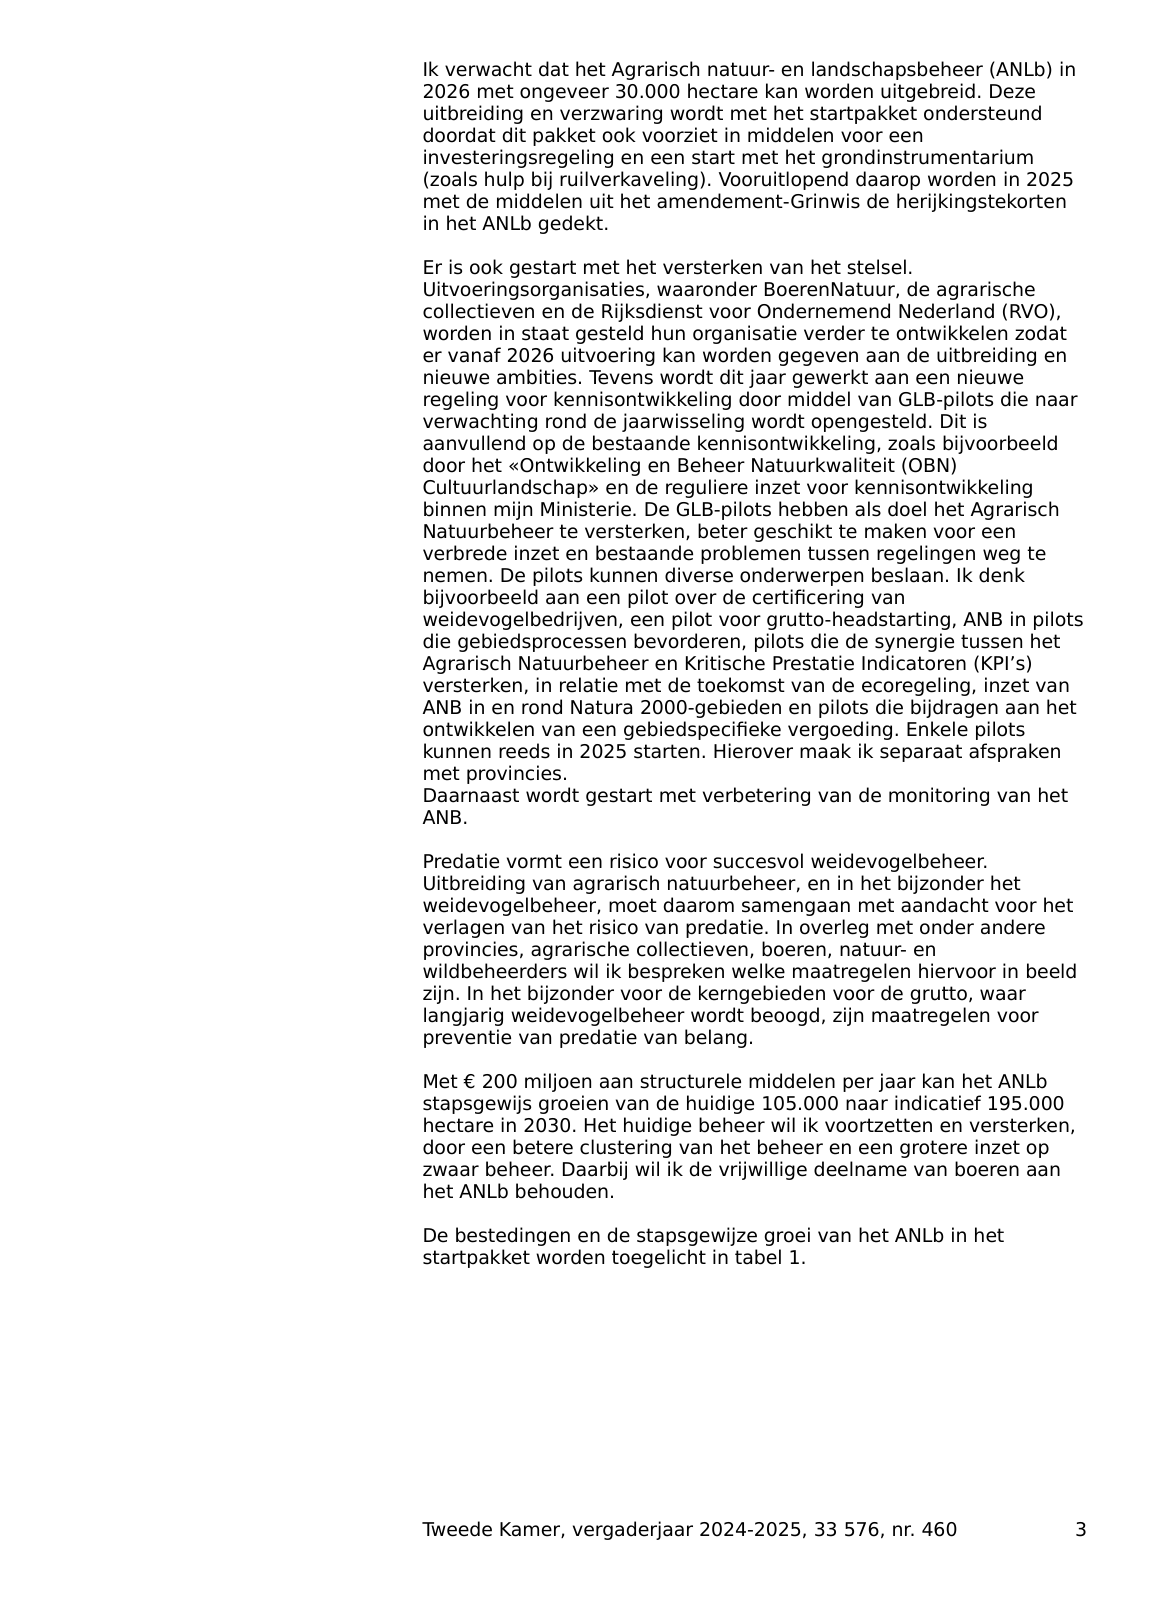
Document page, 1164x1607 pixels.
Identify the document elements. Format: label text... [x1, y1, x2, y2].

text Ik verwacht dat het Agrarisch natuur- en landschapsbeheer (ANLb) in 2026 met ongeveer 30.000 hectare kan worden uitgebreid. Deze uitbreiding en verzwaring wordt met het startpakket ondersteund doordat dit pakket ook voorziet in middelen voor een investeringsregeling en een start met het grondinstrumentarium (zoals hulp bij ruilverkaveling). Vooruitlopend daarop worden in 2025 met de middelen uit het amendement-Grinwis de herijkingstekorten in het ANLb gedekt. [422, 59, 1087, 235]
text De bestedingen en de stapsgewijze groei van het ANLb in het startpakket worden toegelicht in tabel 1. [422, 1225, 1087, 1269]
text Daarnaast wordt gestart met verbetering van de monitoring van het ANB. [422, 784, 1087, 828]
text Met € 200 miljoen aan structurele middelen per jaar kan het ANLb stapsgewijs groeien van de huidige 105.000 naar indicatief 195.000 hectare in 2030. Het huidige beheer wil ik voortzetten en versterken, door een betere clustering van het beheer en een grotere inzet op zwaar beheer. Daarbij wil ik de vrijwillige deelname van boeren aan het ANLb behouden. [422, 1071, 1087, 1203]
text Predatie vormt een risico voor succesvol weidevogelbeheer. Uitbreiding van agrarisch natuurbeheer, en in het bijzonder het weidevogelbeheer, moet daarom samengaan met aandacht voor het verlagen van het risico van predatie. In overleg met onder andere provincies, agrarische collectieven, boeren, natuur- en wildbeheerders wil ik bespreken welke maatregelen hiervoor in beeld zijn. In het bijzonder voor de kerngebieden voor de grutto, waar langjarig weidevogelbeheer wordt beoogd, zijn maatregelen voor preventie van predatie van belang. [422, 851, 1087, 1048]
text Er is ook gestart met het versterken van het stelsel. Uitvoeringsorganisaties, waaronder BoerenNatuur, de agrarische collectieven en de Rijksdienst voor Ondernemend Nederland (RVO), worden in staat gesteld hun organisatie verder te ontwikkelen zodat er vanaf 2026 uitvoering kan worden gegeven aan de uitbreiding en nieuwe ambities. Tevens wordt dit jaar gewerkt aan een nieuwe regeling voor kennisontwikkeling door middel van GLB-pilots die naar verwachting rond de jaarwisseling wordt opengesteld. Dit is aanvullend op de bestaande kennisontwikkeling, zoals bijvoorbeeld door het «Ontwikkeling en Beheer Natuurkwaliteit (OBN) Cultuurlandschap» en de reguliere inzet voor kennisontwikkeling binnen mijn Ministerie. De GLB-pilots hebben als doel het Agrarisch Natuurbeheer te versterken, beter geschikt te maken voor een verbrede inzet en bestaande problemen tussen regelingen weg te nemen. De pilots kunnen diverse onderwerpen beslaan. Ik denk bijvoorbeeld aan een pilot over de certificering van weidevogelbedrijven, een pilot voor grutto-headstarting, ANB in pilots die gebiedsprocessen bevorderen, pilots die de synergie tussen het Agrarisch Natuurbeheer en Kritische Prestatie Indicatoren (KPI’s) versterken, in relatie met de toekomst van de ecoregeling, inzet van ANB in en rond Natura 2000-gebieden en pilots die bijdragen aan het ontwikkelen van een gebiedspecifieke vergoeding. Enkele pilots kunnen reeds in 2025 starten. Hierover maak ik separaat afspraken met provincies. [422, 257, 1087, 784]
